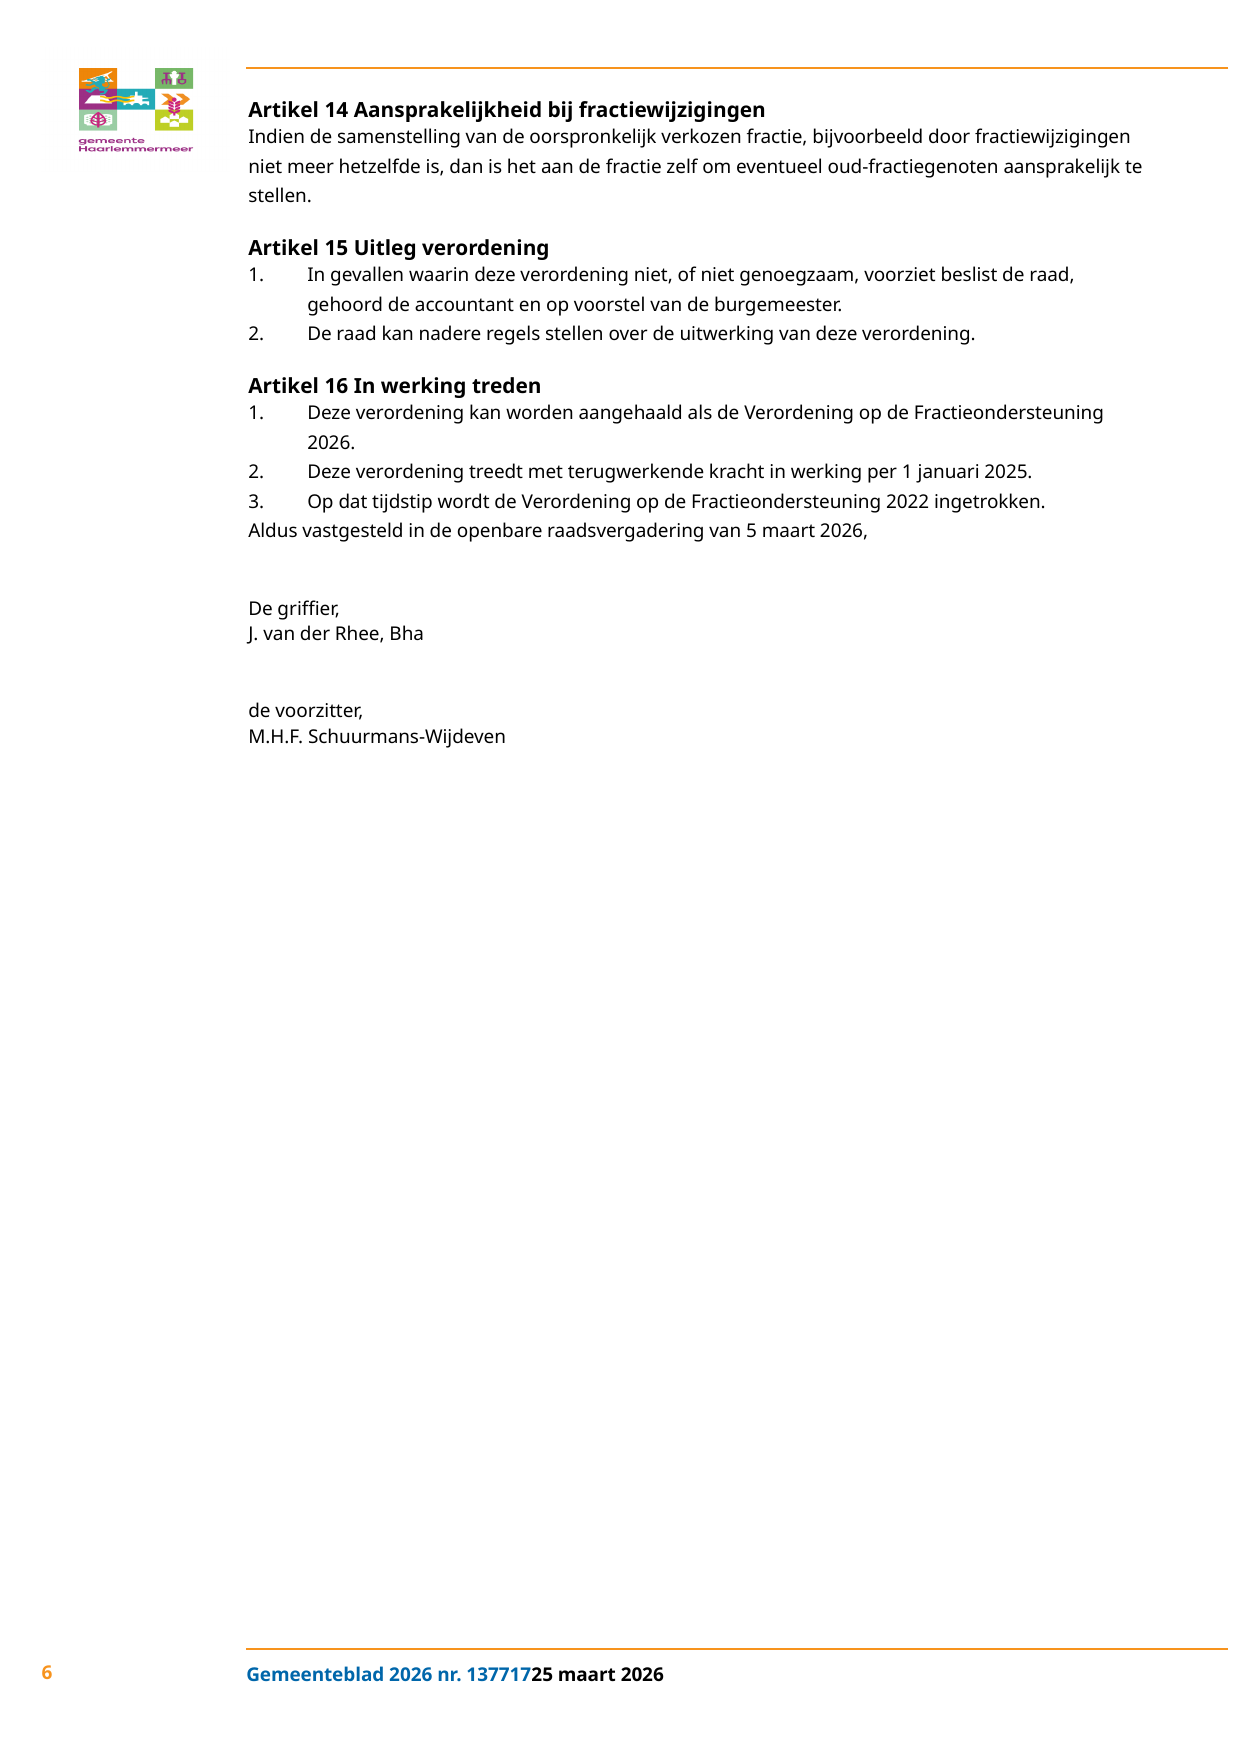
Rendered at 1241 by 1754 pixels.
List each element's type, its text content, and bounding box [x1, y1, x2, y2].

text De griffier, [248, 595, 1152, 621]
text M.H.F. Schuurmans-Wijdeven [248, 723, 1152, 749]
list De raad kan nadere regels stellen over de uitwerking van deze verordening. [248, 320, 1152, 346]
text Aldus vastgesteld in de openbare raadsvergadering van 5 maart 2026, [248, 518, 1152, 543]
list In gevallen waarin deze verordening niet, of niet genoegzaam, voorziet beslist de raad, gehoord de accountant en op voorstel van de burgemeester. [248, 261, 1152, 317]
list Deze verordening kan worden aangehaald als de Verordening op de Fractieondersteuning 2026. [248, 399, 1152, 454]
text Artikel 15 Uitleg verordening [248, 233, 1152, 261]
picture [41, 47, 231, 172]
text J. van der Rhee, Bha [248, 621, 1152, 646]
list Op dat tijdstip wordt de Verordening op de Fractieondersteuning 2022 ingetrokken. [248, 488, 1152, 514]
text Indien de samenstelling van de oorspronkelijk verkozen fractie, bijvoorbeeld door fractiewijzigingen niet meer hetzelfde is, dan is het aan de fractie zelf om eventueel oud-fractiegenoten aansprakelijk te stellen. [248, 123, 1152, 208]
list Deze verordening treedt met terugwerkende kracht in werking per 1 januari 2025. [248, 458, 1152, 484]
text Artikel 16 In werking treden [248, 371, 1152, 399]
text Artikel 14 Aansprakelijkheid bij fractiewijzigingen [248, 95, 1152, 123]
text de voorzitter, [248, 698, 1152, 723]
